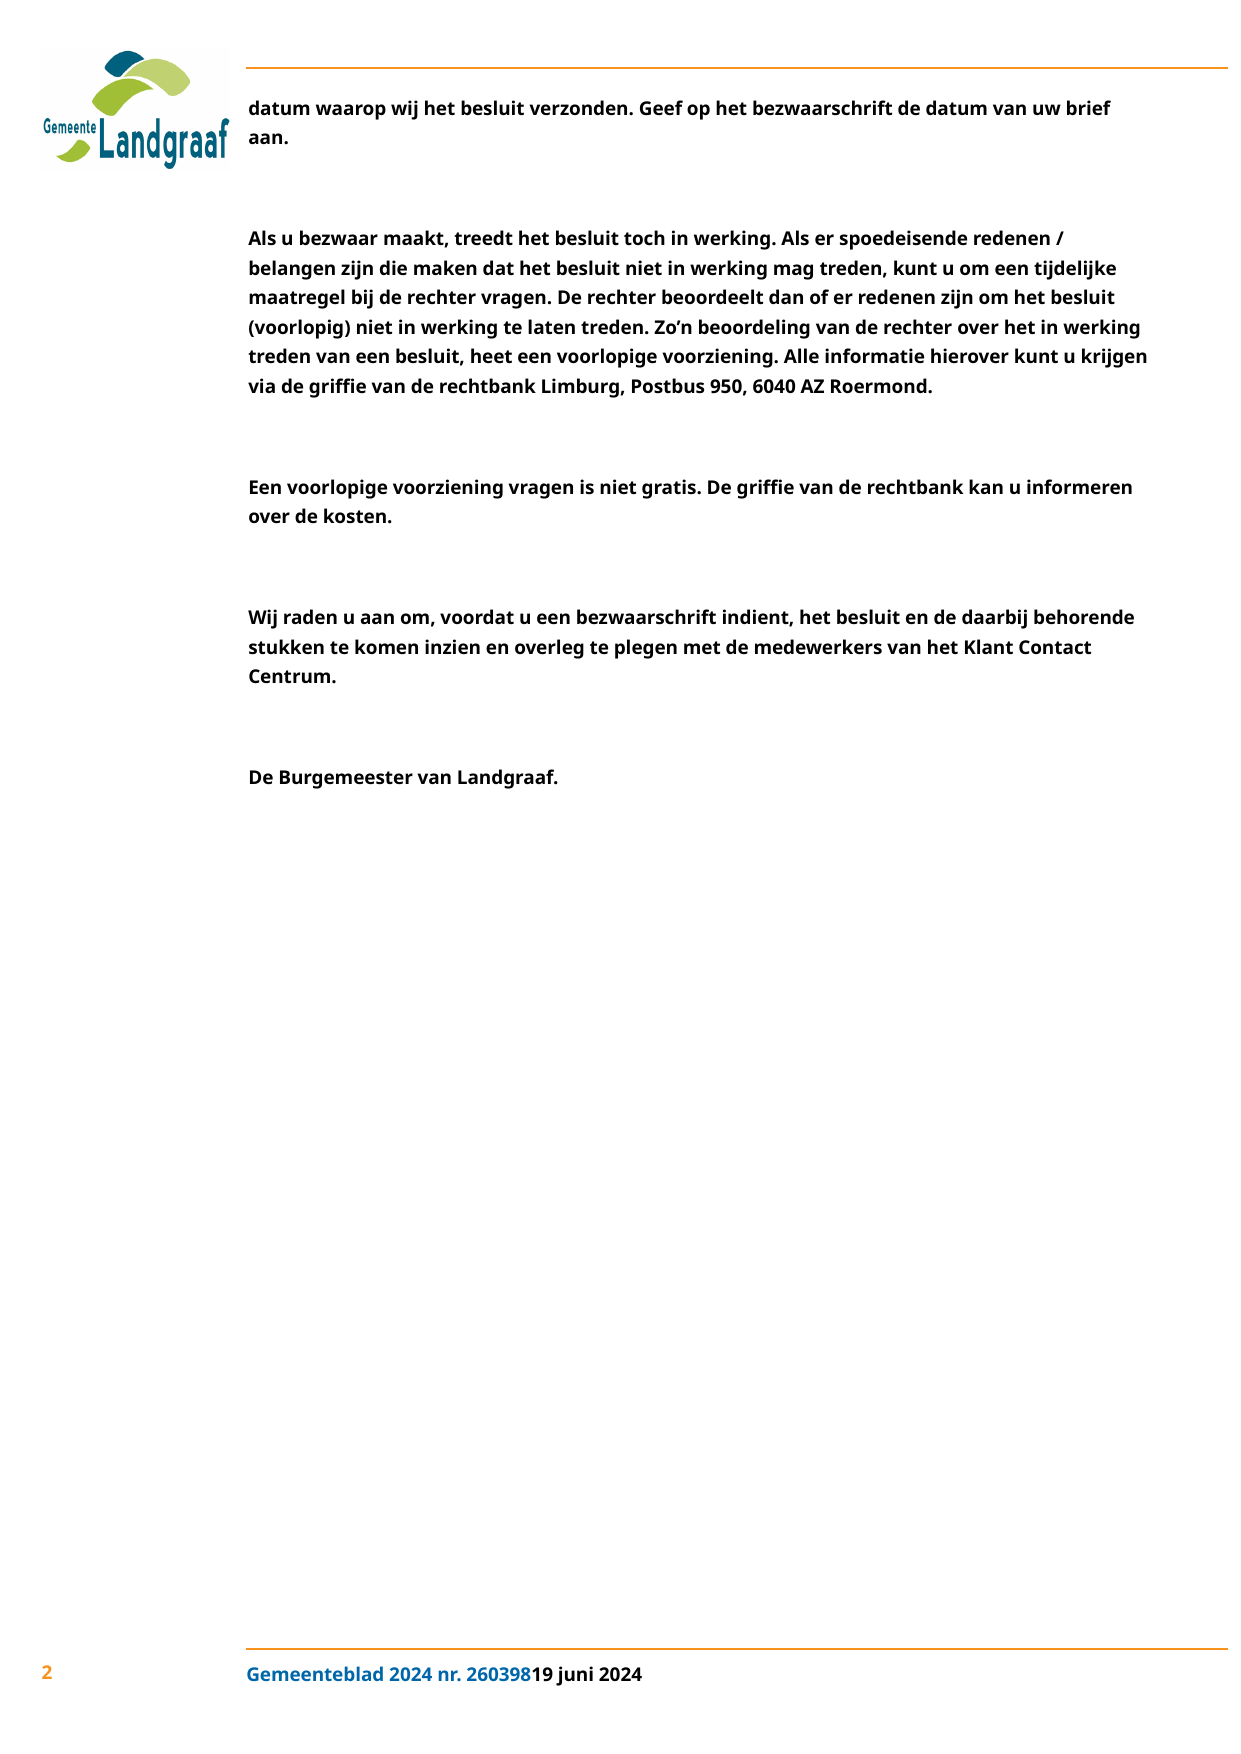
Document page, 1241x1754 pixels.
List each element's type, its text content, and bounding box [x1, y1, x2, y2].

text Wij raden u aan om, voordat u een bezwaarschrift indient, het besluit en de daarbij behorende stukken te komen inzien en overleg te plegen met de medewerkers van het Klant Contact Centrum. [248, 604, 1152, 689]
text Een voorlopige voorziening vragen is niet gratis. De griffie van de rechtbank kan u informeren over de kosten. [248, 474, 1152, 529]
text Als u bezwaar maakt, treedt het besluit toch in werking. Als er spoedeisende redenen / belangen zijn die maken dat het besluit niet in werking mag treden, kunt u om een tijdelijke maatregel bij de rechter vragen. De rechter beoordeelt dan of er redenen zijn om het besluit (voorlopig) niet in werking te laten treden. Zo’n beoordeling van de rechter over het in werking treden van een besluit, heet een voorlopige voorziening. Alle informatie hierover kunt u krijgen via de griffie van de rechtbank Limburg, Postbus 950, 6040 AZ Roermond. [248, 225, 1152, 399]
picture [41, 47, 231, 172]
text datum waarop wij het besluit verzonden. Geef op het bezwaarschrift de datum van uw brief aan. [248, 95, 1152, 150]
text De Burgemeester van Landgraaf. [248, 764, 1152, 790]
